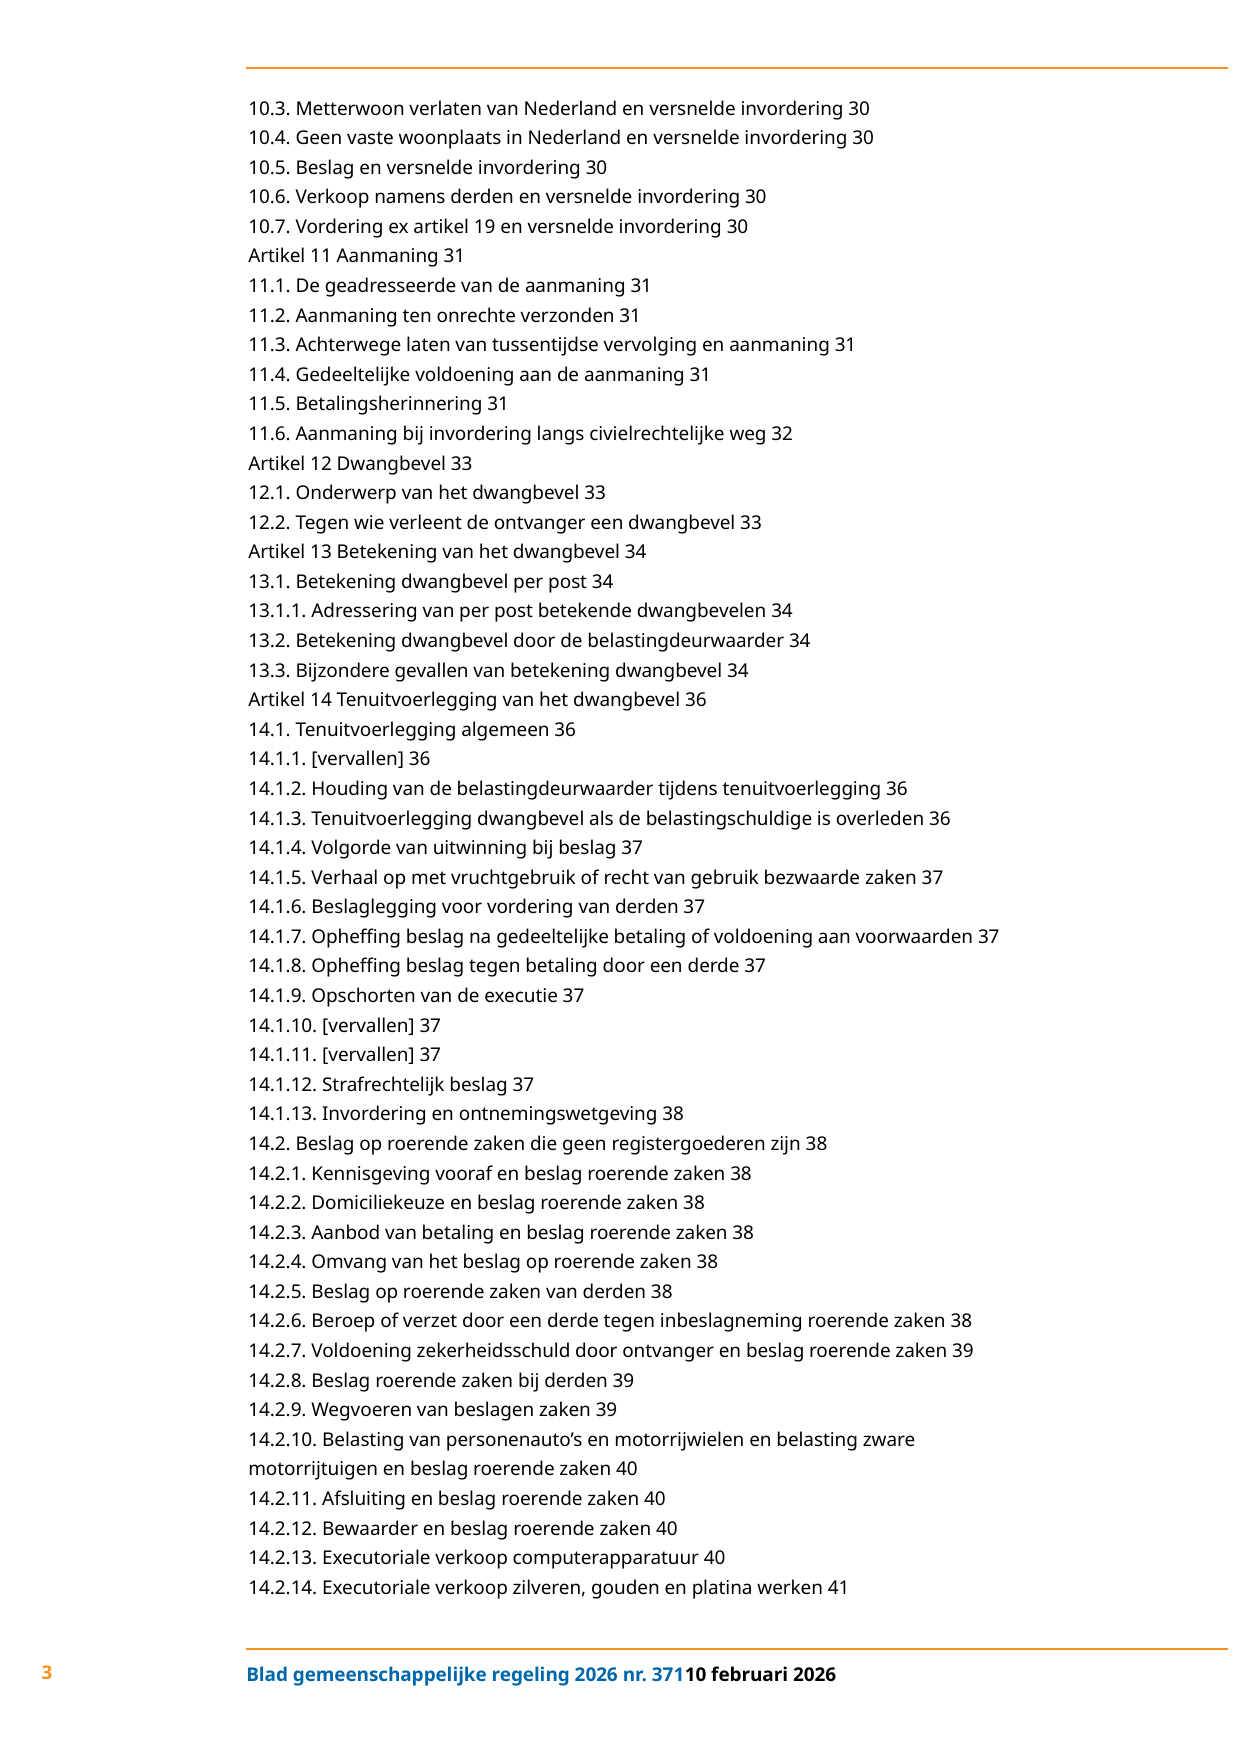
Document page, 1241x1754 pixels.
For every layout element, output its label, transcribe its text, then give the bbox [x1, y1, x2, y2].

text 10.6. Verkoop namens derden en versnelde invordering 30 [248, 183, 1152, 209]
text 10.7. Vordering ex artikel 19 en versnelde invordering 30 [248, 213, 1152, 239]
text 14.1.12. Strafrechtelijk beslag 37 [248, 1071, 1152, 1097]
text 14.2.9. Wegvoeren van beslagen zaken 39 [248, 1396, 1152, 1422]
text 13.1.1. Adressering van per post betekende dwangbevelen 34 [248, 598, 1152, 623]
text 14.1.9. Opschorten van de executie 37 [248, 982, 1152, 1008]
text 14.2.4. Omvang van het beslag op roerende zaken 38 [248, 1248, 1152, 1274]
text 14.1.11. [vervallen] 37 [248, 1041, 1152, 1067]
text 14.1.13. Invordering en ontnemingswetgeving 38 [248, 1101, 1152, 1126]
text 14.1.6. Beslaglegging voor vordering van derden 37 [248, 893, 1152, 919]
text 11.2. Aanmaning ten onrechte verzonden 31 [248, 302, 1152, 328]
text 14.1.4. Volgorde van uitwinning bij beslag 37 [248, 834, 1152, 860]
text 14.1.3. Tenuitvoerlegging dwangbevel als de belastingschuldige is overleden 36 [248, 805, 1152, 831]
text 14.2.3. Aanbod van betaling en beslag roerende zaken 38 [248, 1219, 1152, 1245]
text Artikel 14 Tenuitvoerlegging van het dwangbevel 36 [248, 686, 1152, 712]
text 14.2. Beslag op roerende zaken die geen registergoederen zijn 38 [248, 1130, 1152, 1156]
text 14.2.6. Beroep of verzet door een derde tegen inbeslagneming roerende zaken 38 [248, 1308, 1152, 1333]
text Artikel 13 Betekening van het dwangbevel 34 [248, 538, 1152, 564]
text 13.2. Betekening dwangbevel door de belastingdeurwaarder 34 [248, 627, 1152, 653]
text 14.2.8. Beslag roerende zaken bij derden 39 [248, 1367, 1152, 1393]
text 10.3. Metterwoon verlaten van Nederland en versnelde invordering 30 [248, 95, 1152, 121]
text Artikel 12 Dwangbevel 33 [248, 450, 1152, 476]
text 11.5. Betalingsherinnering 31 [248, 391, 1152, 416]
text 14.2.11. Afsluiting en beslag roerende zaken 40 [248, 1485, 1152, 1511]
text 14.1.5. Verhaal op met vruchtgebruik of recht van gebruik bezwaarde zaken 37 [248, 864, 1152, 890]
text 14.2.10. Belasting van personenauto’s en motorrijwielen en belasting zware [248, 1426, 1152, 1452]
text 14.1.1. [vervallen] 36 [248, 746, 1152, 771]
text 14.2.14. Executoriale verkoop zilveren, gouden en platina werken 41 [248, 1574, 1152, 1600]
text 11.6. Aanmaning bij invordering langs civielrechtelijke weg 32 [248, 420, 1152, 446]
text 10.5. Beslag en versnelde invordering 30 [248, 154, 1152, 180]
text 11.1. De geadresseerde van de aanmaning 31 [248, 272, 1152, 298]
text 14.2.13. Executoriale verkoop computerapparatuur 40 [248, 1544, 1152, 1570]
text 10.4. Geen vaste woonplaats in Nederland en versnelde invordering 30 [248, 124, 1152, 150]
text 14.2.5. Beslag op roerende zaken van derden 38 [248, 1278, 1152, 1304]
text 14.1.7. Opheffing beslag na gedeeltelijke betaling of voldoening aan voorwaarden 37 [248, 923, 1152, 949]
text motorrijtuigen en beslag roerende zaken 40 [248, 1456, 1152, 1481]
text 13.1. Betekening dwangbevel per post 34 [248, 568, 1152, 594]
text 14.1.10. [vervallen] 37 [248, 1012, 1152, 1038]
text 13.3. Bijzondere gevallen van betekening dwangbevel 34 [248, 657, 1152, 683]
text Artikel 11 Aanmaning 31 [248, 243, 1152, 268]
text 11.3. Achterwege laten van tussentijdse vervolging en aanmaning 31 [248, 331, 1152, 357]
text 11.4. Gedeeltelijke voldoening aan de aanmaning 31 [248, 361, 1152, 387]
text 14.1.8. Opheffing beslag tegen betaling door een derde 37 [248, 953, 1152, 978]
picture [41, 47, 231, 172]
text 14.1. Tenuitvoerlegging algemeen 36 [248, 716, 1152, 742]
text 12.1. Onderwerp van het dwangbevel 33 [248, 479, 1152, 505]
text 12.2. Tegen wie verleent de ontvanger een dwangbevel 33 [248, 509, 1152, 535]
text 14.2.7. Voldoening zekerheidsschuld door ontvanger en beslag roerende zaken 39 [248, 1337, 1152, 1363]
text 14.1.2. Houding van de belastingdeurwaarder tijdens tenuitvoerlegging 36 [248, 775, 1152, 801]
text 14.2.1. Kennisgeving vooraf en beslag roerende zaken 38 [248, 1160, 1152, 1186]
text 14.2.12. Bewaarder en beslag roerende zaken 40 [248, 1515, 1152, 1541]
text 14.2.2. Domiciliekeuze en beslag roerende zaken 38 [248, 1189, 1152, 1215]
